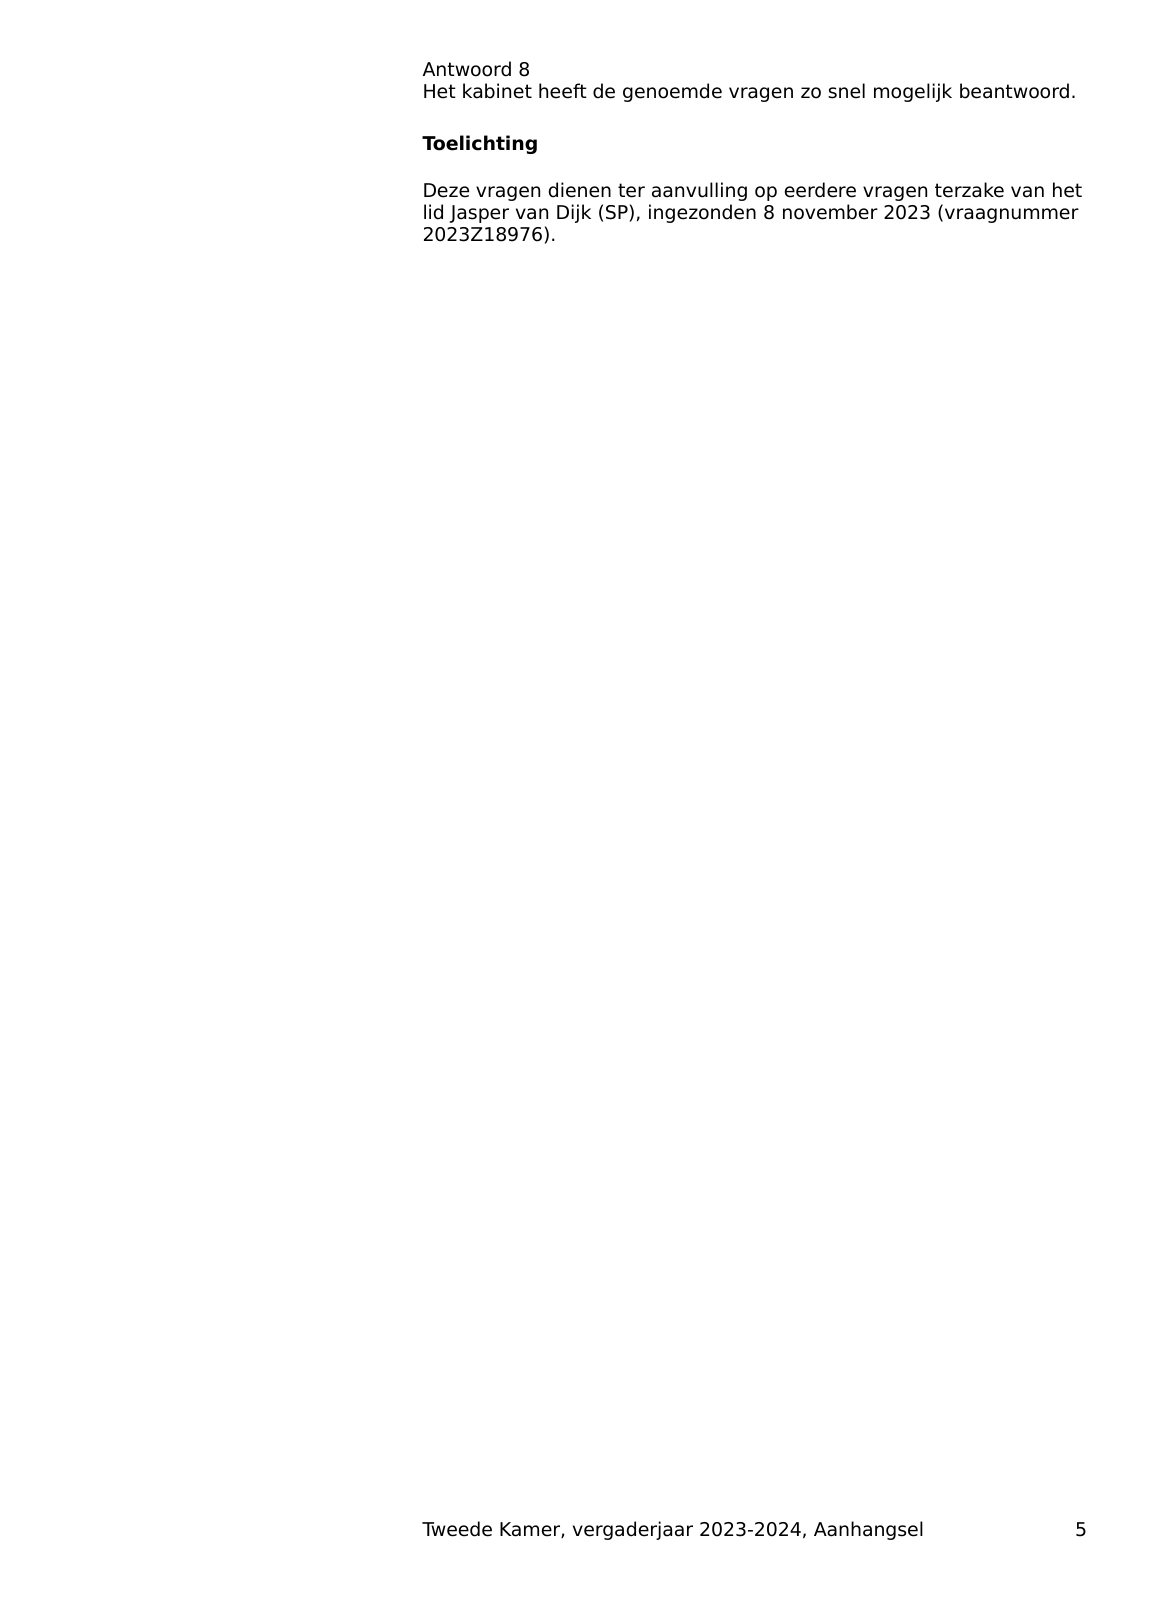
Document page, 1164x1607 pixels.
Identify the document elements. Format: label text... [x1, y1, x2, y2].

text Deze vragen dienen ter aanvulling op eerdere vragen terzake van het lid Jasper van Dijk (SP), ingezonden 8 november 2023 (vraagnummer 2023Z18976). [422, 180, 1087, 246]
text Antwoord 8 [422, 59, 1087, 81]
subtitle Toelichting [422, 133, 1087, 155]
text Het kabinet heeft de genoemde vragen zo snel mogelijk beantwoord. [422, 81, 1087, 103]
